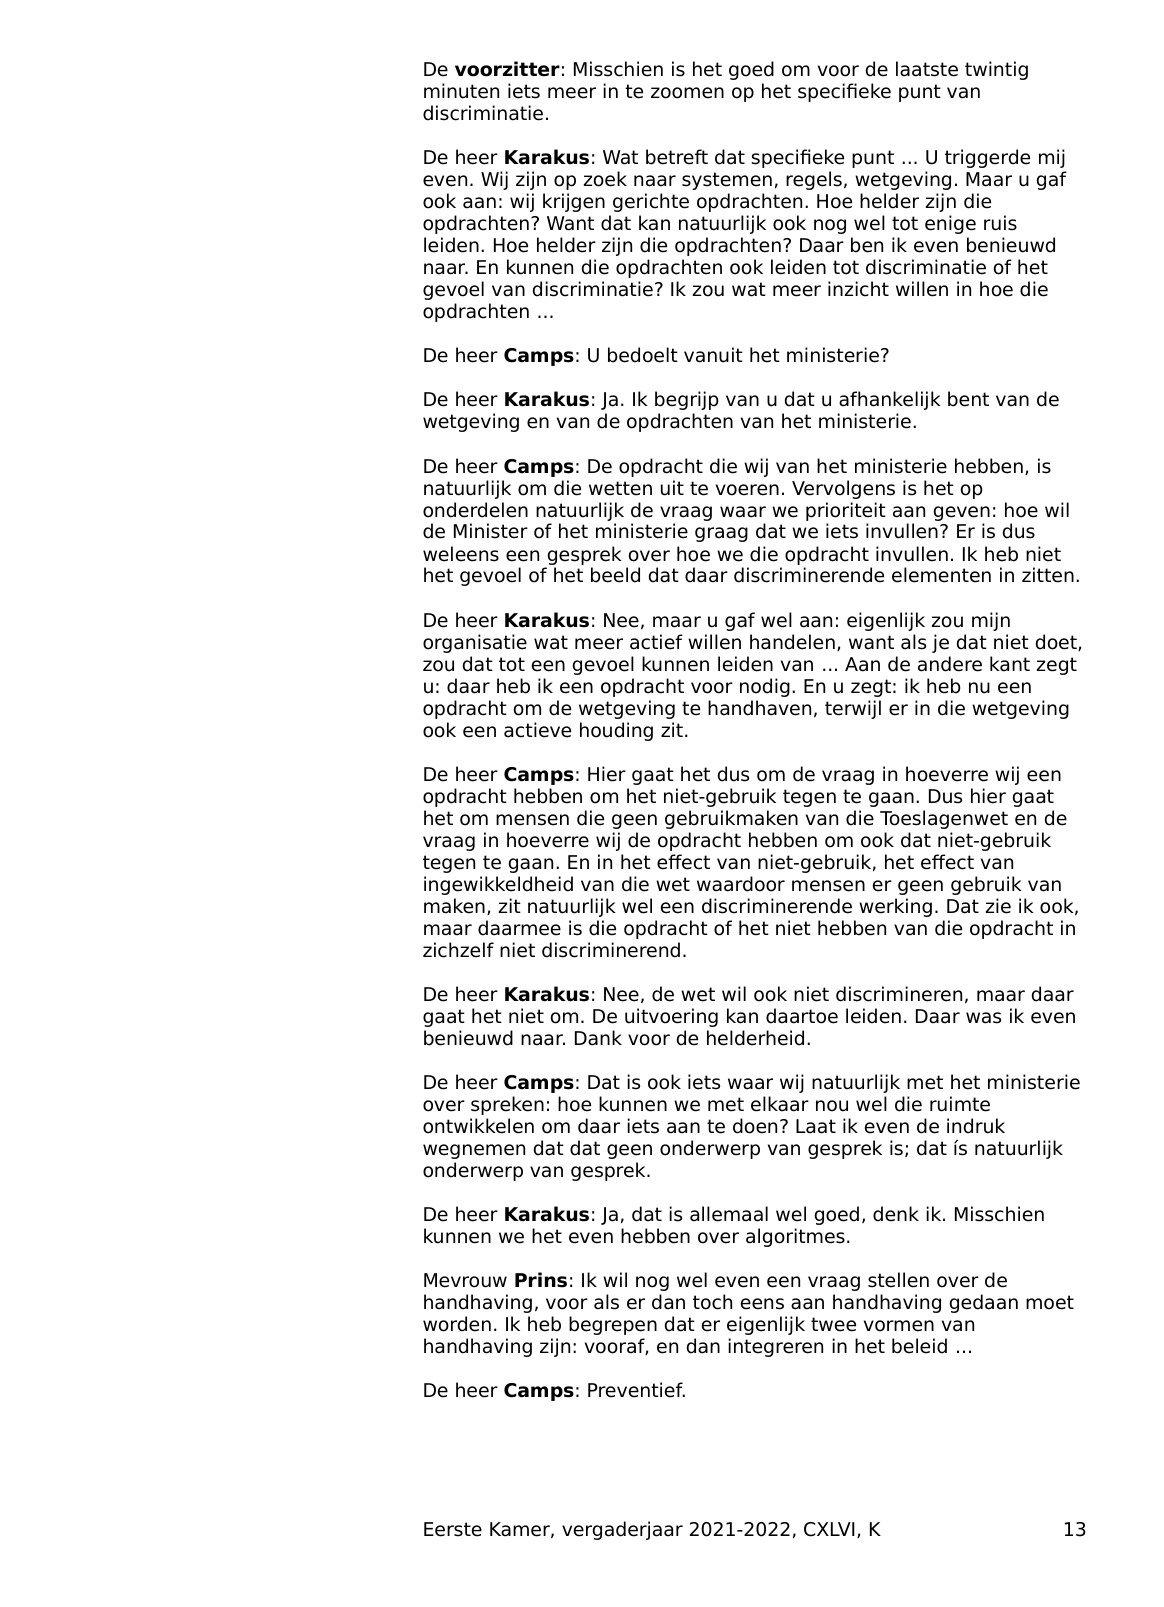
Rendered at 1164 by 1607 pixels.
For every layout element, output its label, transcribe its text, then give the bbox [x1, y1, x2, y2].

text De heer Camps: U bedoelt vanuit het ministerie? [422, 345, 1087, 367]
text De heer Karakus: Ja. Ik begrijp van u dat u afhankelijk bent van de wetgeving en van de opdrachten van het ministerie. [422, 389, 1087, 433]
text De heer Karakus: Nee, de wet wil ook niet discrimineren, maar daar gaat het niet om. De uitvoering kan daartoe leiden. Daar was ik even benieuwd naar. Dank voor de helderheid. [422, 984, 1087, 1049]
text De heer Karakus: Nee, maar u gaf wel aan: eigenlijk zou mijn organisatie wat meer actief willen handelen, want als je dat niet doet, zou dat tot een gevoel kunnen leiden van ... Aan de andere kant zegt u: daar heb ik een opdracht voor nodig. En u zegt: ik heb nu een opdracht om de wetgeving te handhaven, terwijl er in die wetgeving ook een actieve houding zit. [422, 609, 1087, 741]
text De heer Camps: Dat is ook iets waar wij natuurlijk met het ministerie over spreken: hoe kunnen we met elkaar nou wel die ruimte ontwikkelen om daar iets aan te doen? Laat ik even de indruk wegnemen dat dat geen onderwerp van gesprek is; dat ís natuurlijk onderwerp van gesprek. [422, 1072, 1087, 1182]
text De heer Karakus: Ja, dat is allemaal wel goed, denk ik. Misschien kunnen we het even hebben over algoritmes. [422, 1204, 1087, 1248]
text Mevrouw Prins: Ik wil nog wel even een vraag stellen over de handhaving, voor als er dan toch eens aan handhaving gedaan moet worden. Ik heb begrepen dat er eigenlijk twee vormen van handhaving zijn: vooraf, en dan integreren in het beleid ... [422, 1270, 1087, 1358]
text De heer Camps: De opdracht die wij van het ministerie hebben, is natuurlijk om die wetten uit te voeren. Vervolgens is het op onderdelen natuurlijk de vraag waar we prioriteit aan geven: hoe wil de Minister of het ministerie graag dat we iets invullen? Er is dus weleens een gesprek over hoe we die opdracht invullen. Ik heb niet het gevoel of het beeld dat daar discriminerende elementen in zitten. [422, 456, 1087, 587]
text De heer Karakus: Wat betreft dat specifieke punt ... U triggerde mij even. Wij zijn op zoek naar systemen, regels, wetgeving. Maar u gaf ook aan: wij krijgen gerichte opdrachten. Hoe helder zijn die opdrachten? Want dat kan natuurlijk ook nog wel tot enige ruis leiden. Hoe helder zijn die opdrachten? Daar ben ik even benieuwd naar. En kunnen die opdrachten ook leiden tot discriminatie of het gevoel van discriminatie? Ik zou wat meer inzicht willen in hoe die opdrachten ... [422, 147, 1087, 323]
text De voorzitter: Misschien is het goed om voor de laatste twintig minuten iets meer in te zoomen op het specifieke punt van discriminatie. [422, 59, 1087, 125]
text De heer Camps: Preventief. [422, 1380, 1087, 1402]
text De heer Camps: Hier gaat het dus om de vraag in hoeverre wij een opdracht hebben om het niet-gebruik tegen te gaan. Dus hier gaat het om mensen die geen gebruikmaken van die Toeslagenwet en de vraag in hoeverre wij de opdracht hebben om ook dat niet-gebruik tegen te gaan. En in het effect van niet-gebruik, het effect van ingewikkeldheid van die wet waardoor mensen er geen gebruik van maken, zit natuurlijk wel een discriminerende werking. Dat zie ik ook, maar daarmee is die opdracht of het niet hebben van die opdracht in zichzelf niet discriminerend. [422, 764, 1087, 961]
